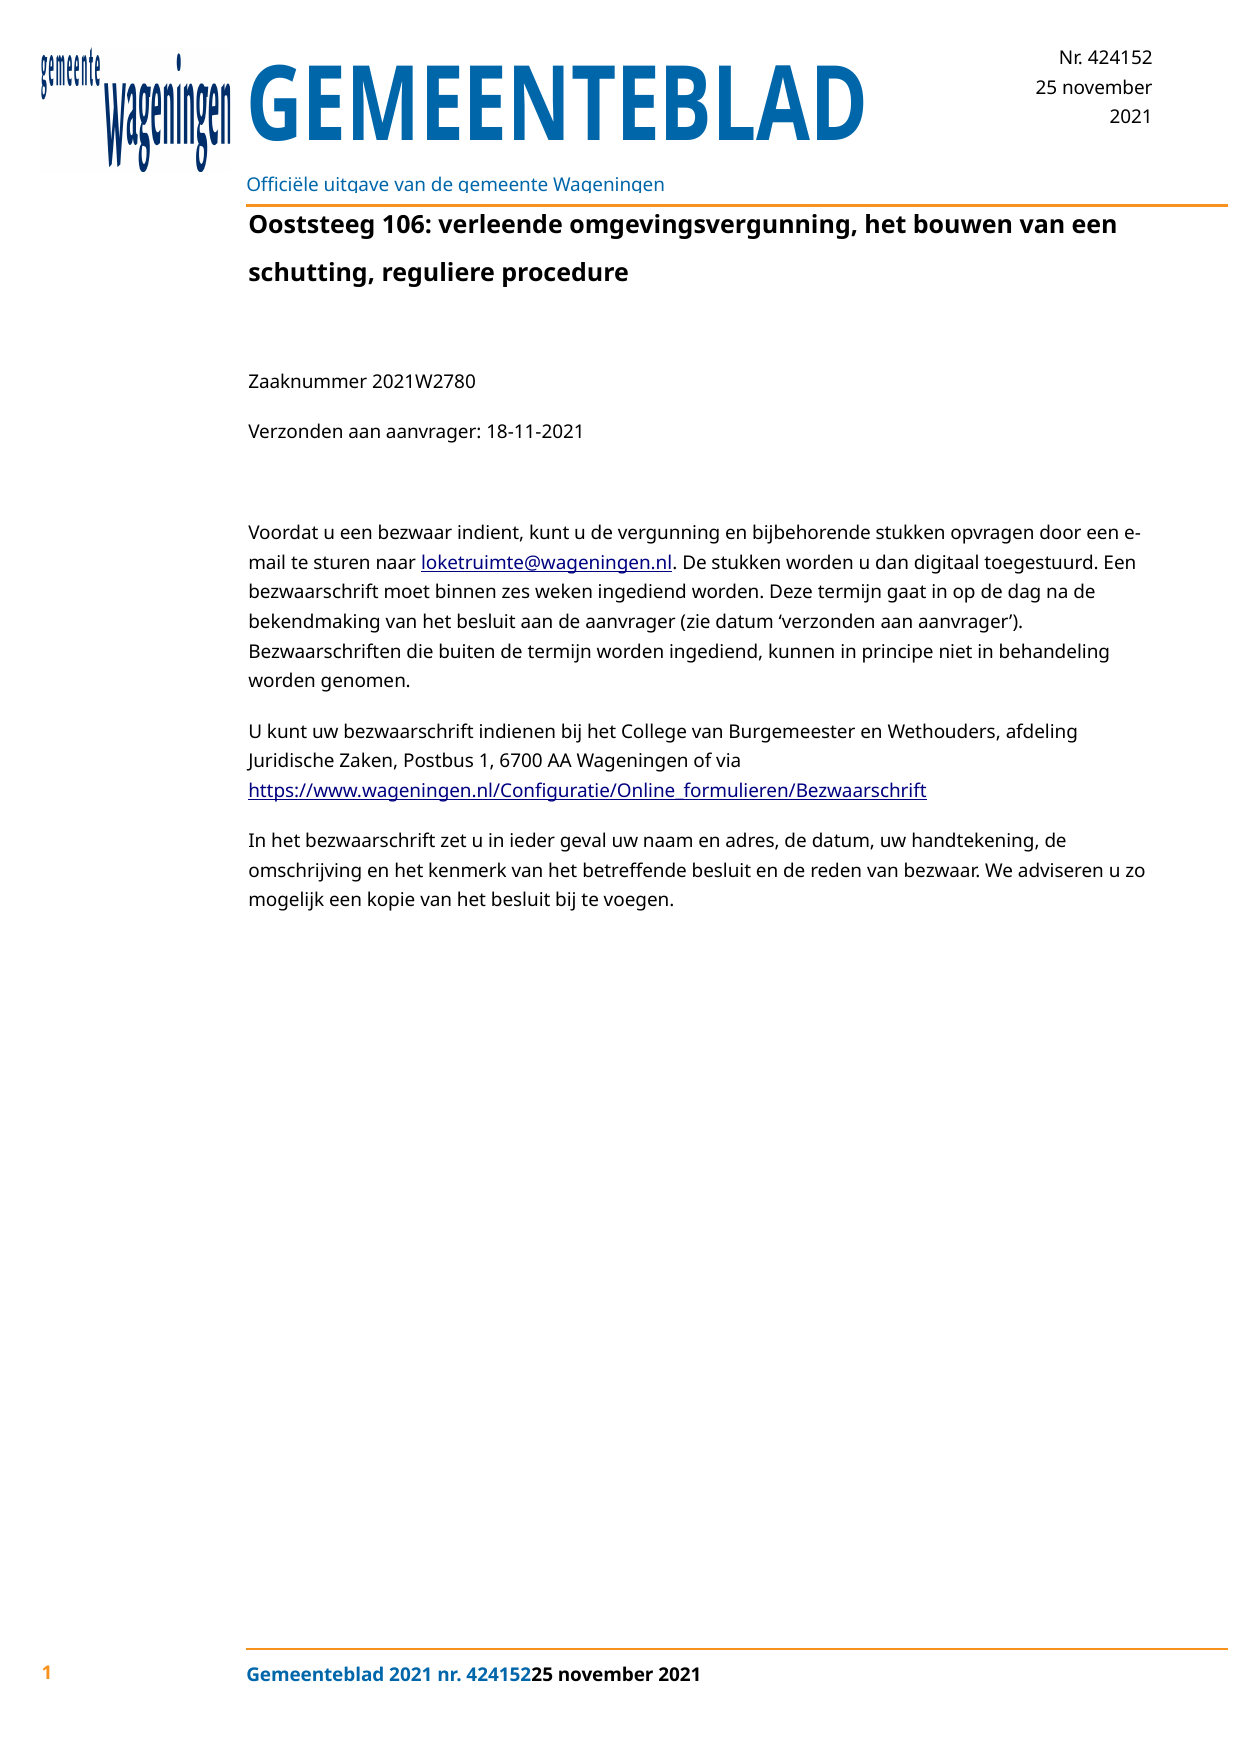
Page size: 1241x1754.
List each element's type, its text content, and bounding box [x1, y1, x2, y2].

text Verzonden aan aanvrager: 18-11-2021 [248, 419, 1152, 444]
text Zaaknummer 2021W2780 [248, 368, 1152, 394]
text U kunt uw bezwaarschrift indienen bij het College van Burgemeester en Wethouders, afdeling Juridische Zaken, Postbus 1, 6700 AA Wageningen of via https://www.wageningen.nl/Configuratie/Online_formulieren/Bezwaarschrift [248, 718, 1152, 803]
text Ooststeeg 106: verleende omgevingsvergunning, het bouwen van een schutting, reguliere procedure [248, 207, 1152, 288]
text In het bezwaarschrift zet u in ieder geval uw naam en adres, de datum, uw handtekening, de omschrijving en het kenmerk van het betreffende besluit en de reden van bezwaar. We adviseren u zo mogelijk een kopie van het besluit bij te voegen. [248, 827, 1152, 912]
text Voordat u een bezwaar indient, kunt u de vergunning en bijbehorende stukken opvragen door een e-mail te sturen naar loketruimte@wageningen.nl. De stukken worden u dan digitaal toegestuurd. Een bezwaarschrift moet binnen zes weken ingediend worden. Deze termijn gaat in op de dag na de bekendmaking van het besluit aan de aanvrager (zie datum ‘verzonden aan aanvrager’). Bezwaarschriften die buiten de termijn worden ingediend, kunnen in principe niet in behandeling worden genomen. [248, 519, 1152, 693]
picture [41, 47, 231, 172]
